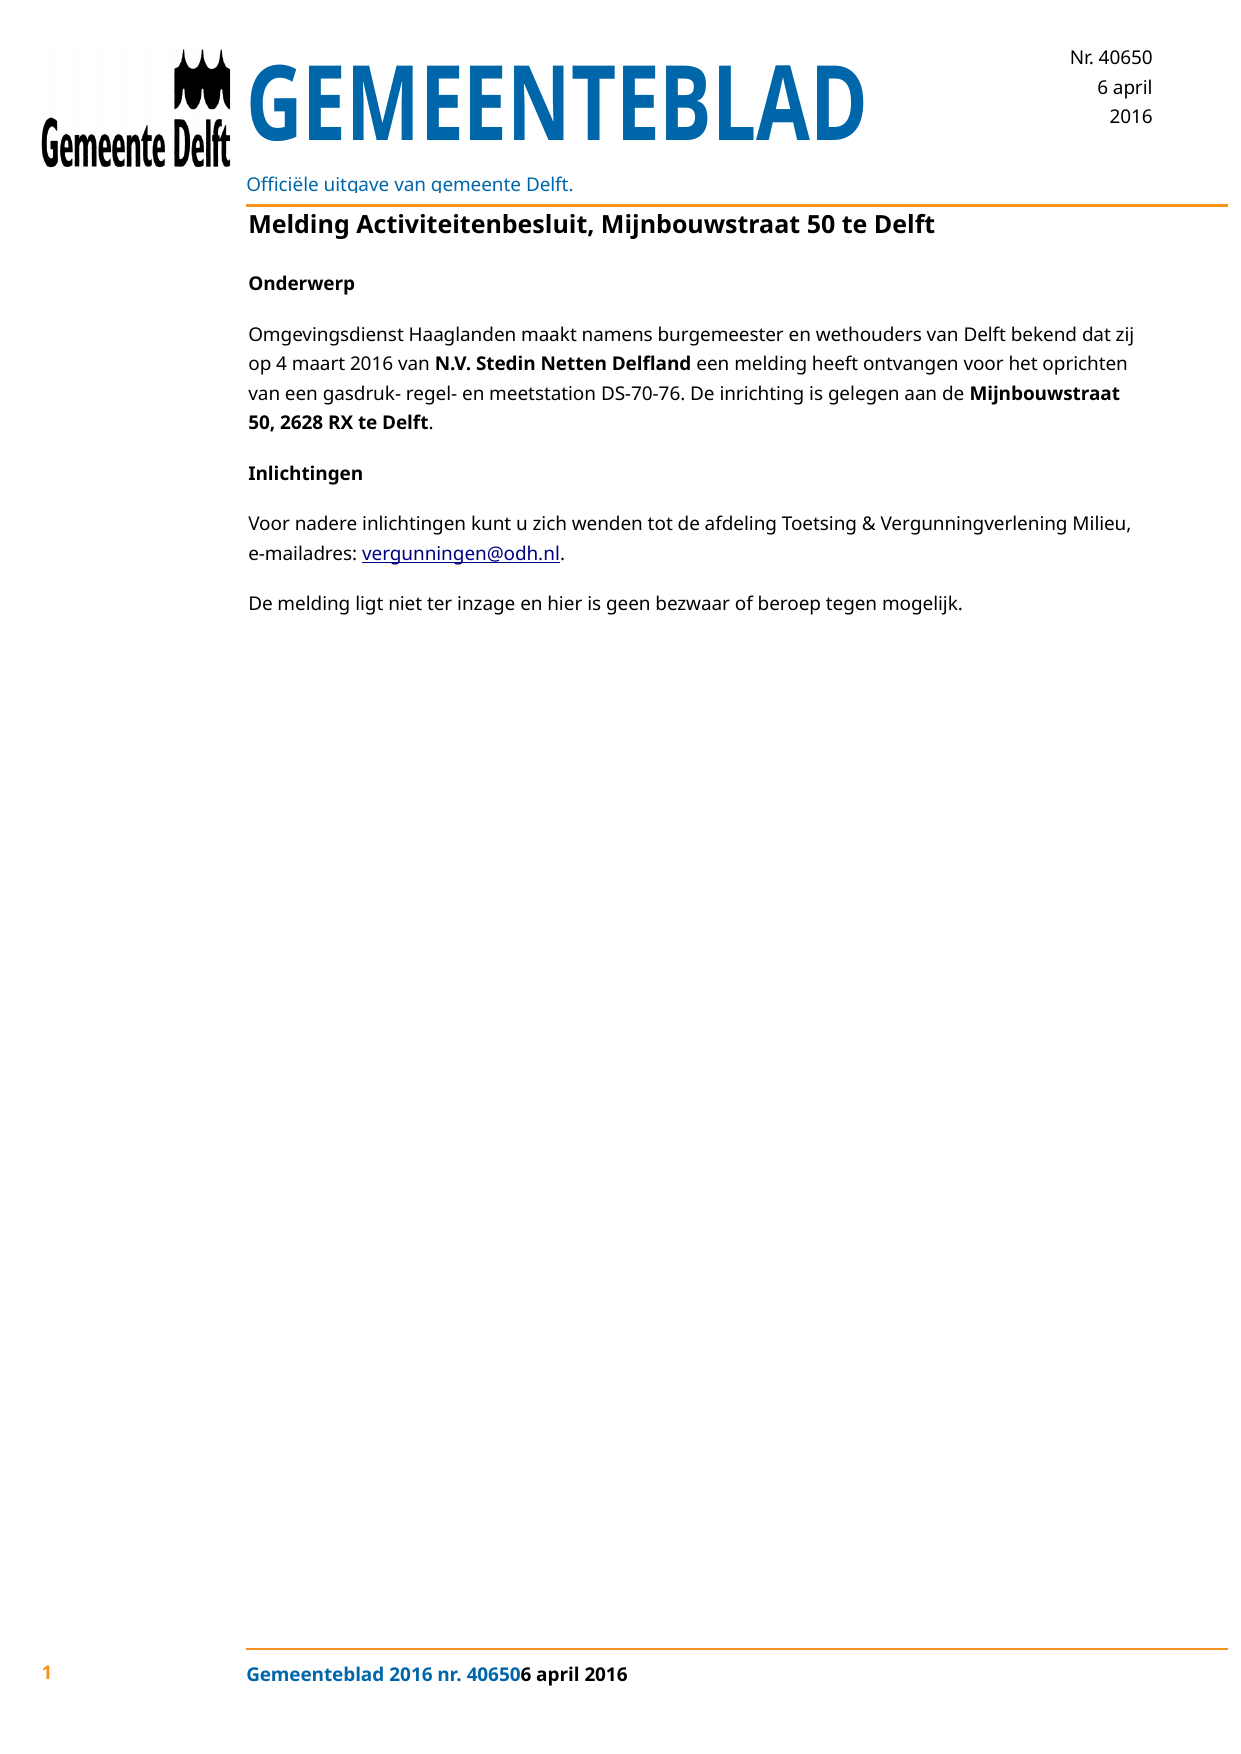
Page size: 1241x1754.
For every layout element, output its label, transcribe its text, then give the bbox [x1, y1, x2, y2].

text De melding ligt niet ter inzage en hier is geen bezwaar of beroep tegen mogelijk. [248, 590, 1152, 616]
text Melding Activiteitenbesluit, Mijnbouwstraat 50 te Delft [248, 207, 1152, 241]
text Omgevingsdienst Haaglanden maakt namens burgemeester en wethouders van Delft bekend dat zij op 4 maart 2016 van N.V. Stedin Netten Delfland een melding heeft ontvangen voor het oprichten van een gasdruk- regel- en meetstation DS-70-76. De inrichting is gelegen aan de Mijnbouwstraat 50, 2628 RX te Delft. [248, 321, 1152, 435]
text Onderwerp [248, 270, 1152, 296]
picture [41, 47, 231, 172]
text Voor nadere inlichtingen kunt u zich wenden tot de afdeling Toetsing & Vergunningverlening Milieu, e-mailadres: vergunningen@odh.nl. [248, 510, 1152, 566]
text Inlichtingen [248, 460, 1152, 486]
